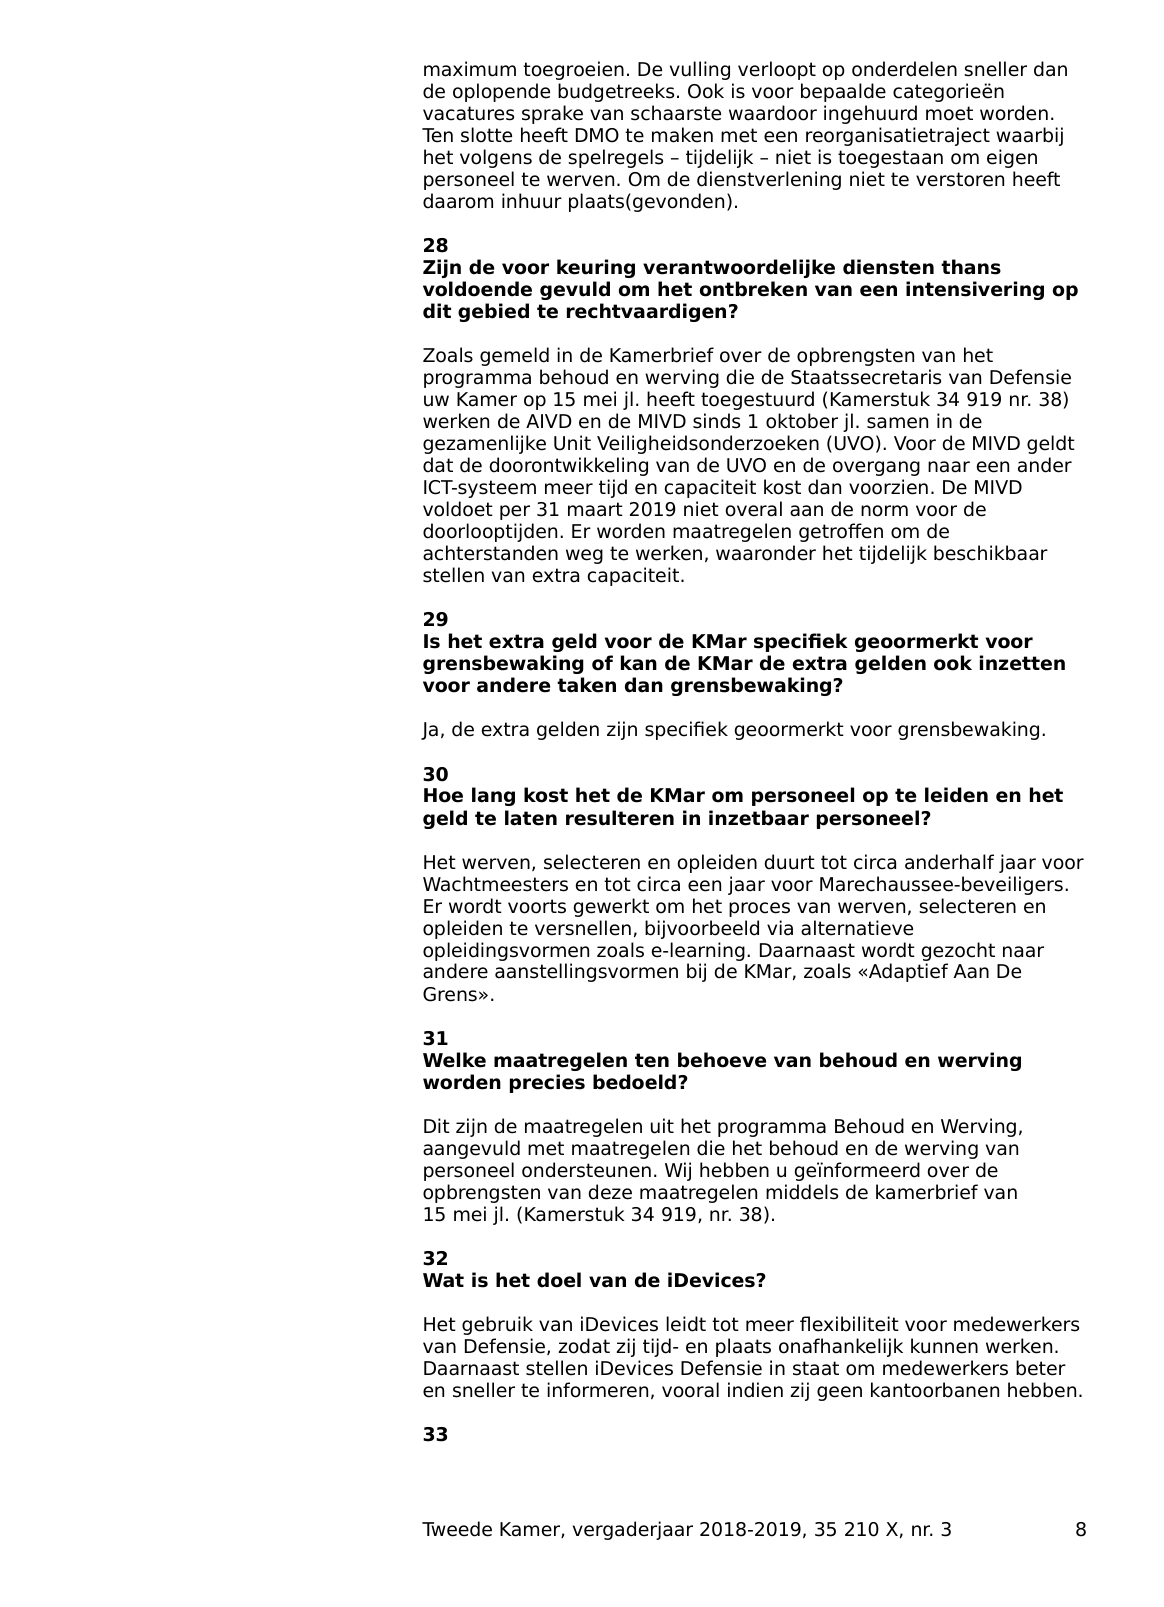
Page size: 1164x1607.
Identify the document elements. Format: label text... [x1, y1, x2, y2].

text Wat is het doel van de iDevices? [422, 1270, 1087, 1292]
text Welke maatregelen ten behoeve van behoud en werving worden precies bedoeld? [422, 1049, 1087, 1093]
text Hoe lang kost het de KMar om personeel op te leiden en het geld te laten resulteren in inzetbaar personeel? [422, 785, 1087, 829]
text Zoals gemeld in de Kamerbrief over de opbrengsten van het programma behoud en werving die de Staatssecretaris van Defensie uw Kamer op 15 mei jl. heeft toegestuurd (Kamerstuk 34 919 nr. 38) werken de AIVD en de MIVD sinds 1 oktober jl. samen in de gezamenlijke Unit Veiligheidsonderzoeken (UVO). Voor de MIVD geldt dat de doorontwikkeling van de UVO en de overgang naar een ander ICT-systeem meer tijd en capaciteit kost dan voorzien. De MIVD voldoet per 31 maart 2019 niet overal aan de norm voor de doorlooptijden. Er worden maatregelen getroffen om de achterstanden weg te werken, waaronder het tijdelijk beschikbaar stellen van extra capaciteit. [422, 345, 1087, 587]
text 31 [422, 1028, 1087, 1049]
text 33 [422, 1424, 1087, 1446]
text 29 [422, 609, 1087, 631]
text 28 [422, 235, 1087, 257]
text Is het extra geld voor de KMar specifiek geoormerkt voor grensbewaking of kan de KMar de extra gelden ook inzetten voor andere taken dan grensbewaking? [422, 631, 1087, 697]
text Het gebruik van iDevices leidt tot meer flexibiliteit voor medewerkers van Defensie, zodat zij tijd- en plaats onafhankelijk kunnen werken. Daarnaast stellen iDevices Defensie in staat om medewerkers beter en sneller te informeren, vooral indien zij geen kantoorbanen hebben. [422, 1314, 1087, 1402]
text Zijn de voor keuring verantwoordelijke diensten thans voldoende gevuld om het ontbreken van een intensivering op dit gebied te rechtvaardigen? [422, 257, 1087, 323]
text 32 [422, 1248, 1087, 1270]
text 30 [422, 763, 1087, 785]
text Ja, de extra gelden zijn specifiek geoormerkt voor grensbewaking. [422, 719, 1087, 741]
text Dit zijn de maatregelen uit het programma Behoud en Werving, aangevuld met maatregelen die het behoud en de werving van personeel ondersteunen. Wij hebben u geïnformeerd over de opbrengsten van deze maatregelen middels de kamerbrief van 15 mei jl. (Kamerstuk 34 919, nr. 38). [422, 1116, 1087, 1226]
text Het werven, selecteren en opleiden duurt tot circa anderhalf jaar voor Wachtmeesters en tot circa een jaar voor Marechaussee-beveiligers. Er wordt voorts gewerkt om het proces van werven, selecteren en opleiden te versnellen, bijvoorbeeld via alternatieve opleidingsvormen zoals e-learning. Daarnaast wordt gezocht naar andere aanstellingsvormen bij de KMar, zoals «Adaptief Aan De Grens». [422, 852, 1087, 1005]
text maximum toegroeien. De vulling verloopt op onderdelen sneller dan de oplopende budgetreeks. Ook is voor bepaalde categorieën vacatures sprake van schaarste waardoor ingehuurd moet worden. Ten slotte heeft DMO te maken met een reorganisatietraject waarbij het volgens de spelregels – tijdelijk – niet is toegestaan om eigen personeel te werven. Om de dienstverlening niet te verstoren heeft daarom inhuur plaats(gevonden). [422, 59, 1087, 213]
